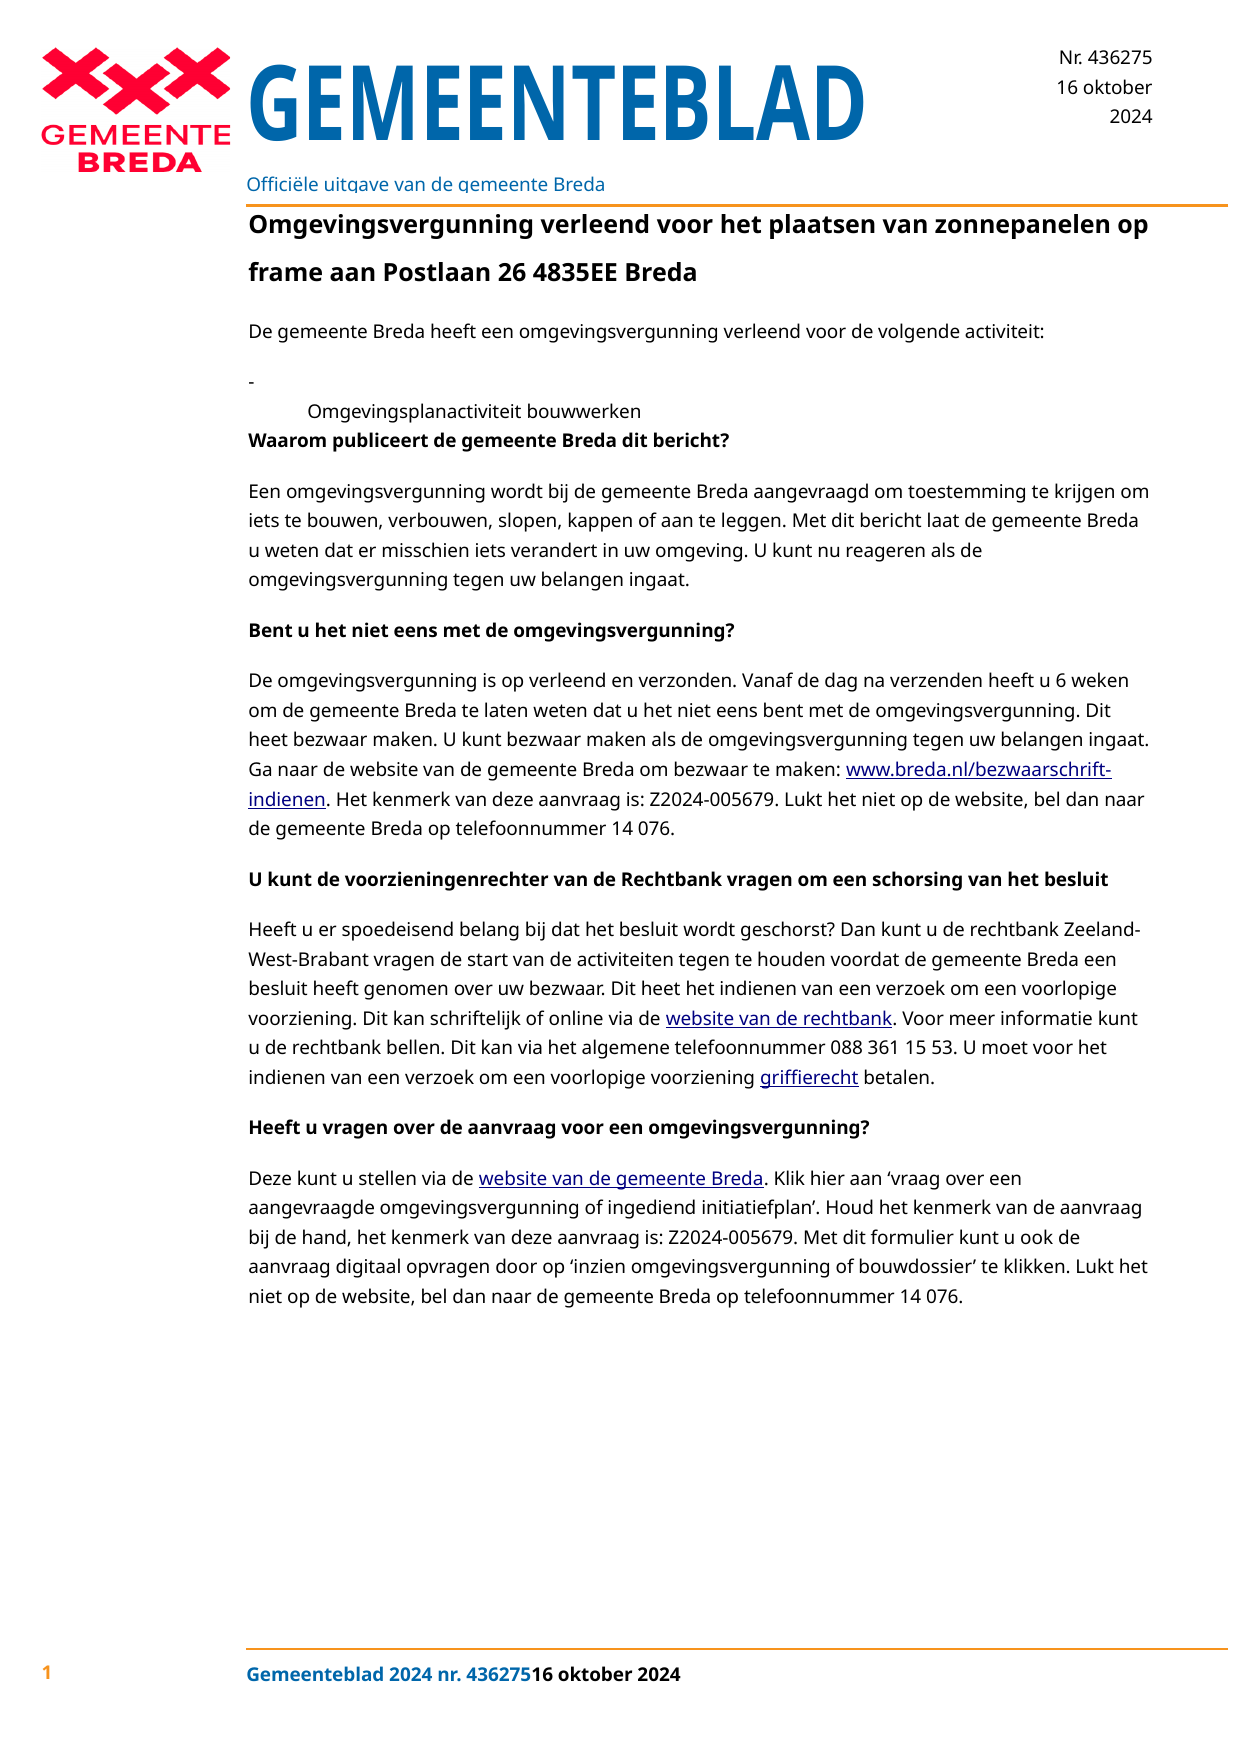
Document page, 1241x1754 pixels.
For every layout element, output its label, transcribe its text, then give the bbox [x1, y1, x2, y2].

text Deze kunt u stellen via de website van de gemeente Breda. Klik hier aan ‘vraag over een aangevraagde omgevingsvergunning of ingediend initiatiefplan’. Houd het kenmerk van de aanvraag bij de hand, het kenmerk van deze aanvraag is: Z2024-005679. Met dit formulier kunt u ook de aanvraag digitaal opvragen door op ‘inzien omgevingsvergunning of bouwdossier’ te klikken. Lukt het niet op de website, bel dan naar de gemeente Breda op telefoonnummer 14 076. [248, 1165, 1152, 1309]
text Bent u het niet eens met de omgevingsvergunning? [248, 617, 1152, 643]
text Waarom publiceert de gemeente Breda dit bericht? [248, 427, 1152, 453]
text Heeft u vragen over de aanvraag voor een omgevingsvergunning? [248, 1114, 1152, 1140]
text Heeft u er spoedeisend belang bij dat het besluit wordt geschorst? Dan kunt u de rechtbank Zeeland-West-Brabant vragen de start van de activiteiten tegen te houden voordat de gemeente Breda een besluit heeft genomen over uw bezwaar. Dit heet het indienen van een verzoek om een voorlopige voorziening. Dit kan schriftelijk of online via de website van de rechtbank. Voor meer informatie kunt u de rechtbank bellen. Dit kan via het algemene telefoonnummer 088 361 15 53. U moet voor het indienen van een verzoek om een voorlopige voorziening griffierecht betalen. [248, 916, 1152, 1090]
text De gemeente Breda heeft een omgevingsvergunning verleend voor de volgende activiteit: [248, 318, 1152, 344]
text Een omgevingsvergunning wordt bij de gemeente Breda aangevraagd om toestemming te krijgen om iets te bouwen, verbouwen, slopen, kappen of aan te leggen. Met dit bericht laat de gemeente Breda u weten dat er misschien iets verandert in uw omgeving. U kunt nu reageren als de omgevingsvergunning tegen uw belangen ingaat. [248, 478, 1152, 592]
text De omgevingsvergunning is op verleend en verzonden. Vanaf de dag na verzenden heeft u 6 weken om de gemeente Breda te laten weten dat u het niet eens bent met de omgevingsvergunning. Dit heet bezwaar maken. U kunt bezwaar maken als de omgevingsvergunning tegen uw belangen ingaat. Ga naar de website van de gemeente Breda om bezwaar te maken: www.breda.nl/bezwaarschrift-indienen. Het kenmerk van deze aanvraag is: Z2024-005679. Lukt het niet op de website, bel dan naar de gemeente Breda op telefoonnummer 14 076. [248, 667, 1152, 841]
picture [41, 47, 231, 172]
text U kunt de voorzieningenrechter van de Rechtbank vragen om een schorsing van het besluit [248, 866, 1152, 892]
text Omgevingsvergunning verleend voor het plaatsen van zonnepanelen op frame aan Postlaan 26 4835EE Breda [248, 207, 1152, 288]
list Omgevingsplanactiviteit bouwwerken [248, 398, 1152, 424]
